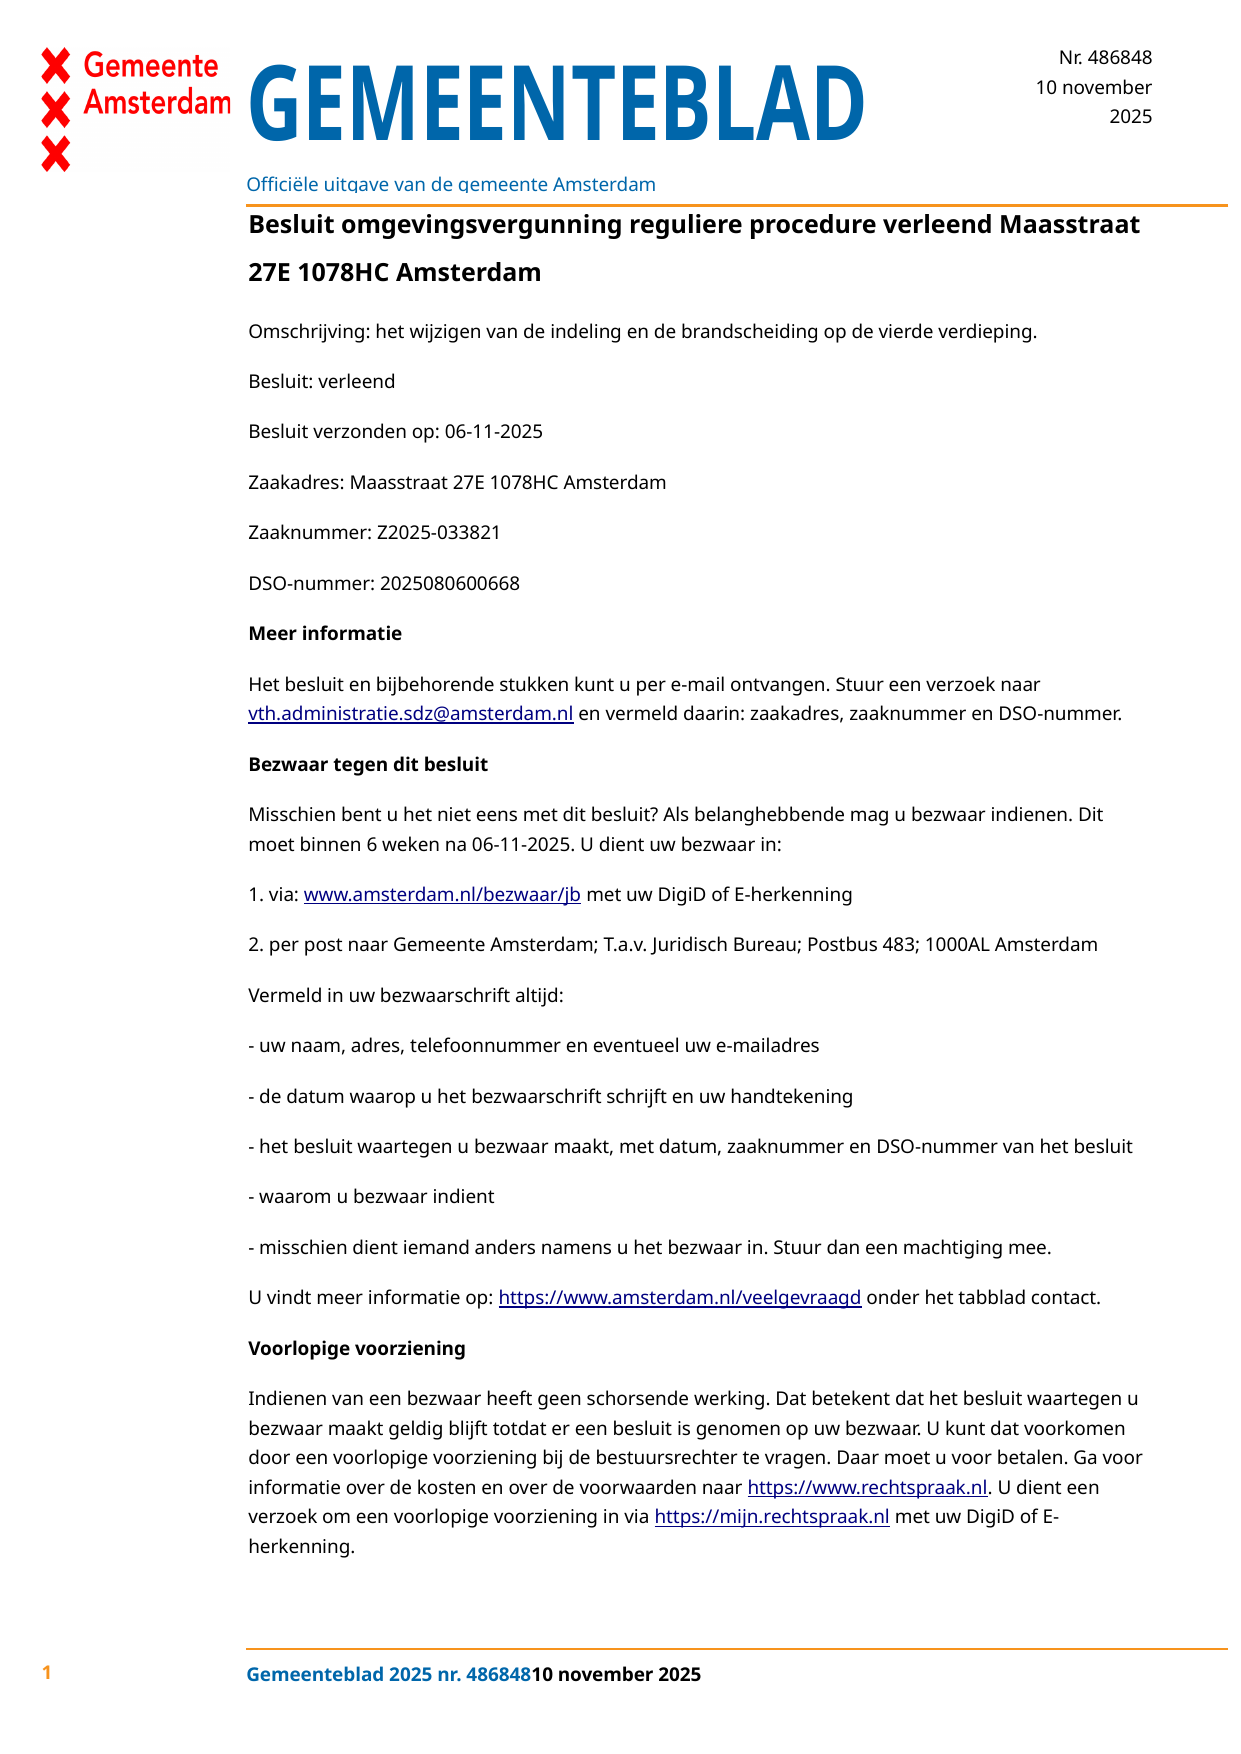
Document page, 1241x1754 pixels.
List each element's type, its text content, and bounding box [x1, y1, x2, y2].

text Besluit verzonden op: 06-11-2025 [248, 419, 1152, 444]
text 2. per post naar Gemeente Amsterdam; T.a.v. Juridisch Bureau; Postbus 483; 1000AL Amsterdam [248, 932, 1152, 957]
text Vermeld in uw bezwaarschrift altijd: [248, 982, 1152, 1008]
text DSO-nummer: 2025080600668 [248, 570, 1152, 596]
text - het besluit waartegen u bezwaar maakt, met datum, zaaknummer en DSO-nummer van het besluit [248, 1133, 1152, 1159]
text Besluit: verleend [248, 368, 1152, 394]
text 1. via: www.amsterdam.nl/bezwaar/jb met uw DigiD of E-herkenning [248, 881, 1152, 907]
text - uw naam, adres, telefoonnummer en eventueel uw e-mailadres [248, 1032, 1152, 1058]
text Indienen van een bezwaar heeft geen schorsende werking. Dat betekent dat het besluit waartegen u bezwaar maakt geldig blijft totdat er een besluit is genomen op uw bezwaar. U kunt dat voorkomen door een voorlopige voorziening bij de bestuursrechter te vragen. Daar moet u voor betalen. Ga voor informatie over de kosten en over de voorwaarden naar https://www.rechtspraak.nl. U dient een verzoek om een voorlopige voorziening in via https://mijn.rechtspraak.nl met uw DigiD of E-herkenning. [248, 1385, 1152, 1559]
picture [41, 47, 231, 172]
text Besluit omgevingsvergunning reguliere procedure verleend Maasstraat 27E 1078HC Amsterdam [248, 207, 1152, 288]
text Voorlopige voorziening [248, 1335, 1152, 1361]
text Zaakadres: Maasstraat 27E 1078HC Amsterdam [248, 469, 1152, 495]
text Bezwaar tegen dit besluit [248, 751, 1152, 777]
text - misschien dient iemand anders namens u het bezwaar in. Stuur dan een machtiging mee. [248, 1234, 1152, 1260]
text Misschien bent u het niet eens met dit besluit? Als belanghebbende mag u bezwaar indienen. Dit moet binnen 6 weken na 06-11-2025. U dient uw bezwaar in: [248, 801, 1152, 857]
text Meer informatie [248, 620, 1152, 646]
text U vindt meer informatie op: https://www.amsterdam.nl/veelgevraagd onder het tabblad contact. [248, 1284, 1152, 1310]
text - waarom u bezwaar indient [248, 1184, 1152, 1209]
text Omschrijving: het wijzigen van de indeling en de brandscheiding op de vierde verdieping. [248, 318, 1152, 344]
text - de datum waarop u het bezwaarschrift schrijft en uw handtekening [248, 1083, 1152, 1109]
text Het besluit en bijbehorende stukken kunt u per e-mail ontvangen. Stuur een verzoek naar vth.administratie.sdz@amsterdam.nl en vermeld daarin: zaakadres, zaaknummer en DSO-nummer. [248, 671, 1152, 726]
text Zaaknummer: Z2025-033821 [248, 519, 1152, 545]
